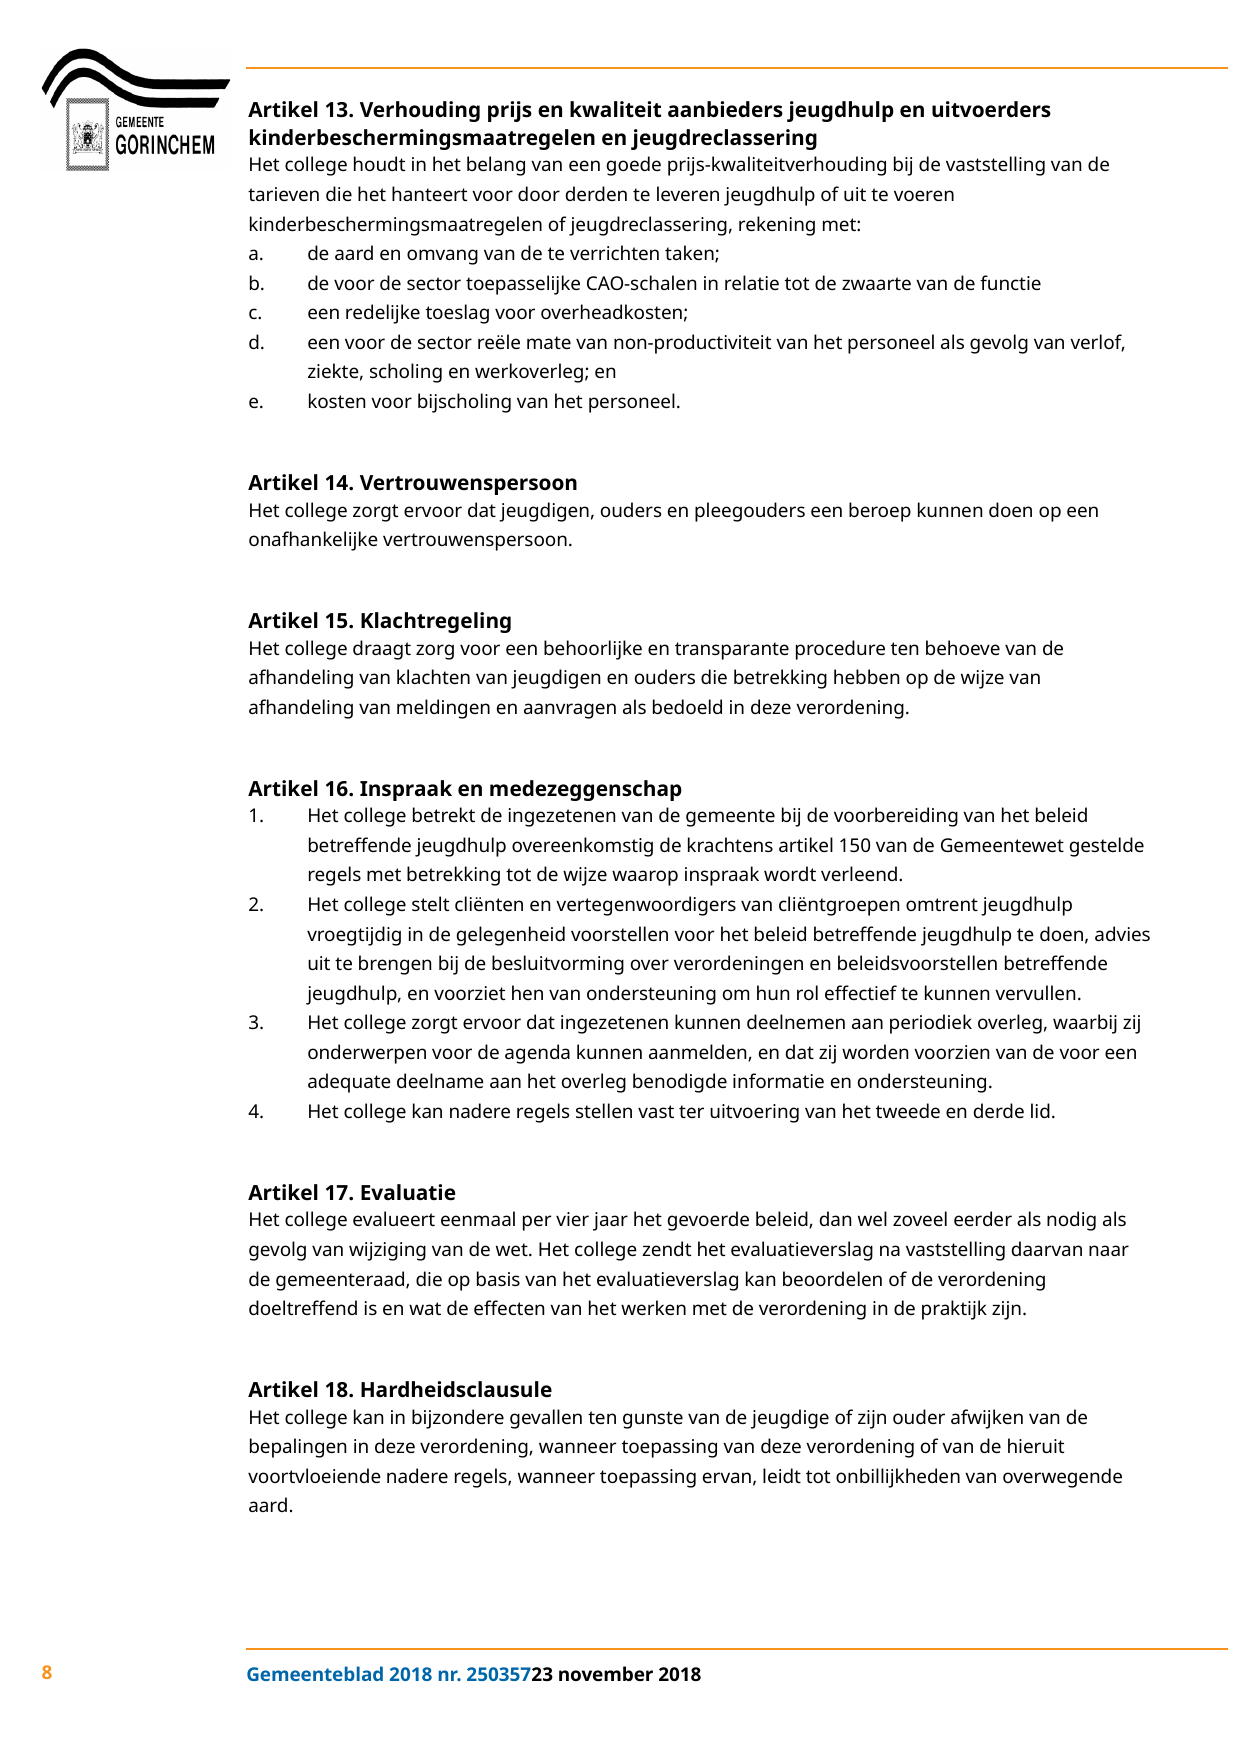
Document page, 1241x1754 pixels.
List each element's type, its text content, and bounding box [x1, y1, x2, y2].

text Artikel 13. Verhouding prijs en kwaliteit aanbieders jeugdhulp en uitvoerders kinderbeschermingsmaatregelen en jeugdreclassering [248, 95, 1152, 152]
picture [41, 47, 231, 172]
list kosten voor bijscholing van het personeel. [248, 388, 1152, 414]
list Het college kan nadere regels stellen vast ter uitvoering van het tweede en derde lid. [248, 1098, 1152, 1124]
text Artikel 16. Inspraak en medezeggenschap [248, 774, 1152, 802]
text Het college kan in bijzondere gevallen ten gunste van de jeugdige of zijn ouder afwijken van de bepalingen in deze verordening, wanneer toepassing van deze verordening of van de hieruit voortvloeiende nadere regels, wanneer toepassing ervan, leidt tot onbillijkheden van overwegende aard. [248, 1404, 1152, 1518]
list de voor de sector toepasselijke CAO-schalen in relatie tot de zwaarte van de functie [248, 270, 1152, 296]
text Artikel 15. Klachtregeling [248, 606, 1152, 635]
list een voor de sector reële mate van non-productiviteit van het personeel als gevolg van verlof, ziekte, scholing en werkoverleg; en [248, 329, 1152, 384]
text Artikel 14. Vertrouwenspersoon [248, 468, 1152, 497]
list een redelijke toeslag voor overheadkosten; [248, 299, 1152, 325]
text Het college draagt zorg voor een behoorlijke en transparante procedure ten behoeve van de afhandeling van klachten van jeugdigen en ouders die betrekking hebben op de wijze van afhandeling van meldingen en aanvragen als bedoeld in deze verordening. [248, 635, 1152, 720]
list Het college stelt cliënten en vertegenwoordigers van cliëntgroepen omtrent jeugdhulp vroegtijdig in de gelegenheid voorstellen voor het beleid betreffende jeugdhulp te doen, advies uit te brengen bij de besluitvorming over verordeningen en beleidsvoorstellen betreffende jeugdhulp, en voorziet hen van ondersteuning om hun rol effectief te kunnen vervullen. [248, 891, 1152, 1006]
text Het college zorgt ervoor dat jeugdigen, ouders en pleegouders een beroep kunnen doen op een onafhankelijke vertrouwenspersoon. [248, 497, 1152, 552]
text Artikel 17. Evaluatie [248, 1178, 1152, 1207]
text Het college houdt in het belang van een goede prijs-kwaliteitverhouding bij de vaststelling van de tarieven die het hanteert voor door derden te leveren jeugdhulp of uit te voeren kinderbeschermingsmaatregelen of jeugdreclassering, rekening met: [248, 152, 1152, 237]
text Artikel 18. Hardheidsclausule [248, 1375, 1152, 1404]
list Het college betrekt de ingezetenen van de gemeente bij de voorbereiding van het beleid betreffende jeugdhulp overeenkomstig de krachtens artikel 150 van de Gemeentewet gestelde regels met betrekking tot de wijze waarop inspraak wordt verleend. [248, 802, 1152, 887]
list Het college zorgt ervoor dat ingezetenen kunnen deelnemen aan periodiek overleg, waarbij zij onderwerpen voor de agenda kunnen aanmelden, en dat zij worden voorzien van de voor een adequate deelname aan het overleg benodigde informatie en ondersteuning. [248, 1009, 1152, 1094]
text Het college evalueert eenmaal per vier jaar het gevoerde beleid, dan wel zoveel eerder als nodig als gevolg van wijziging van de wet. Het college zendt het evaluatieverslag na vaststelling daarvan naar de gemeenteraad, die op basis van het evaluatieverslag kan beoordelen of de verordening doeltreffend is en wat de effecten van het werken met de verordening in de praktijk zijn. [248, 1207, 1152, 1321]
list de aard en omvang van de te verrichten taken; [248, 240, 1152, 266]
